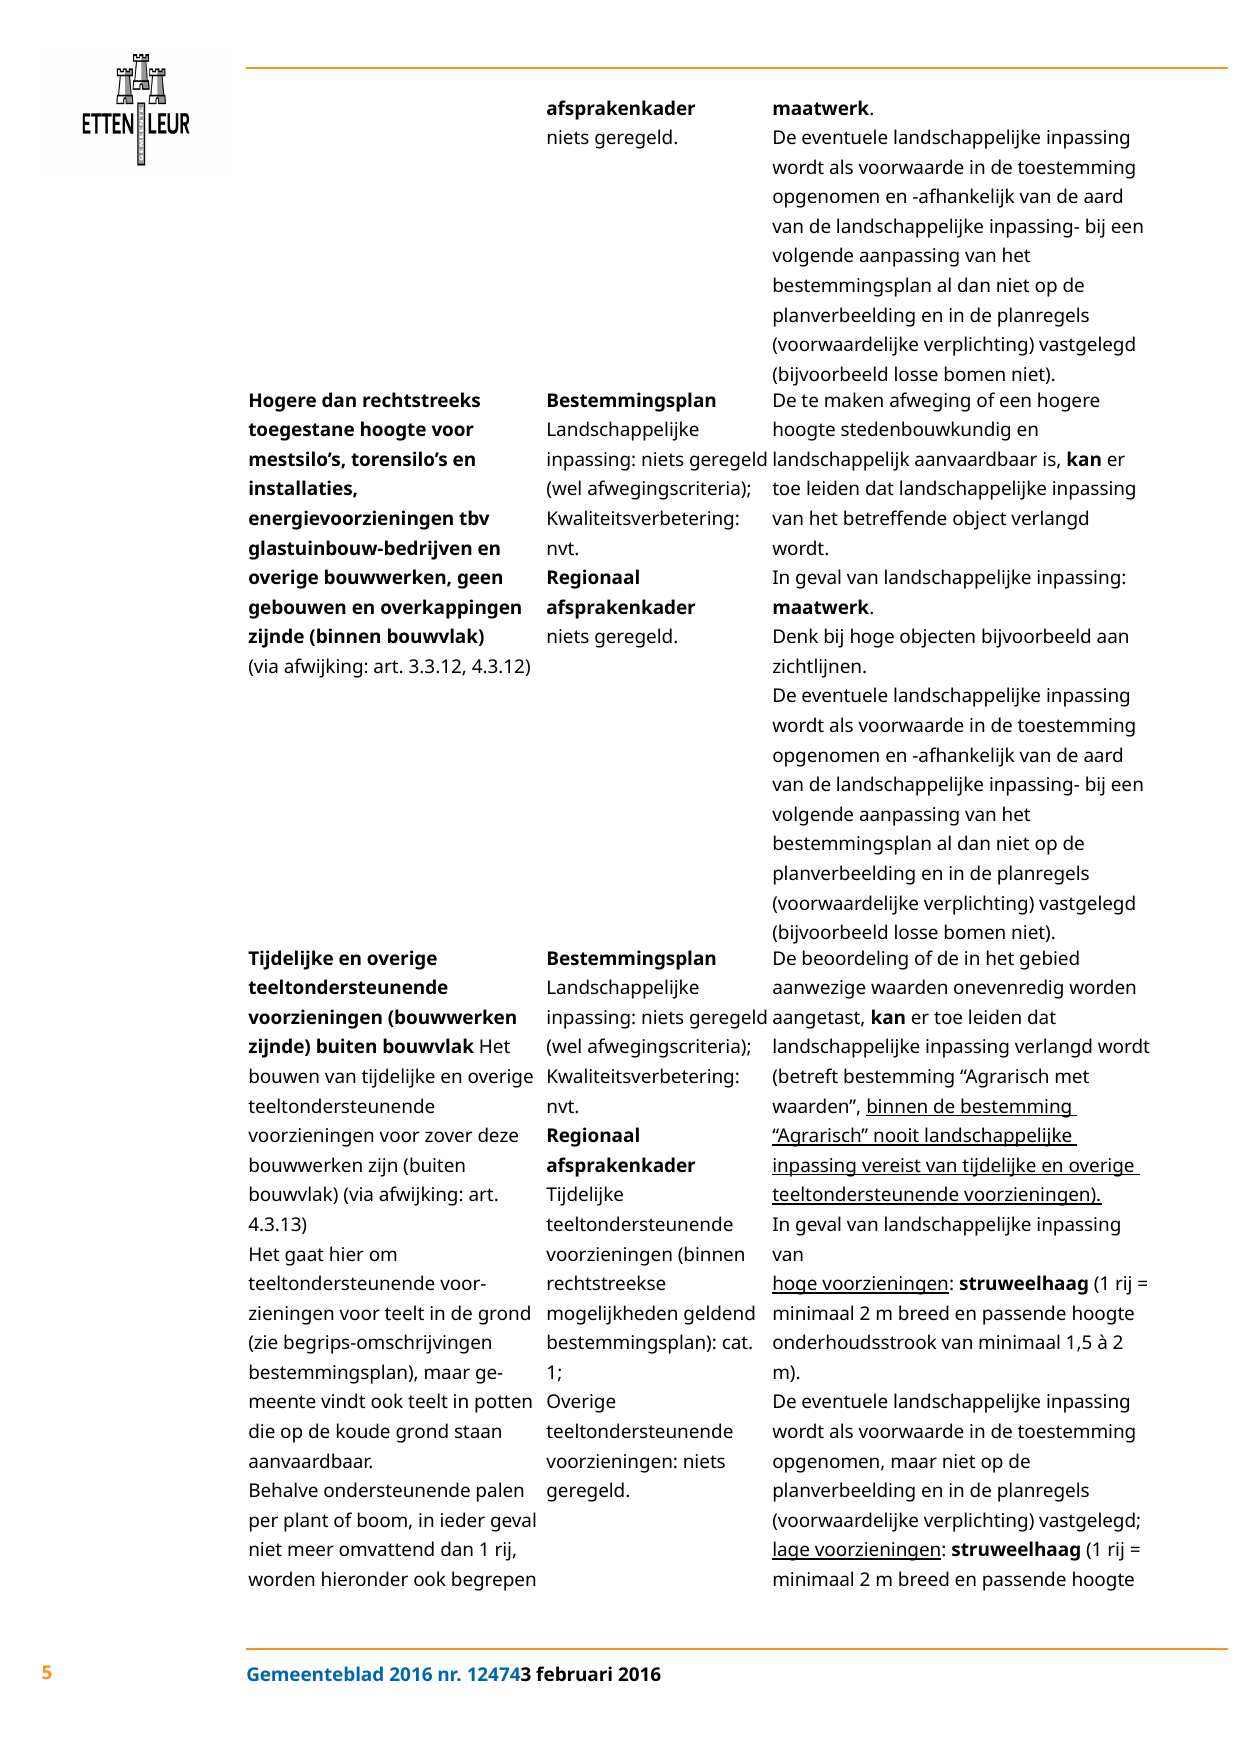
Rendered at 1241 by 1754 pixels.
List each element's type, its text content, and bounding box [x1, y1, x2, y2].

table_cell maatwerk. De eventuele landschappelijke inpassing wordt als voorwaarde in de toestemming opgenomen en -afhankelijk van de aard van de landschappelijke inpassing- bij een volgende aanpassing van het bestemmingsplan al dan niet op de planverbeelding en in de planregels (voorwaardelijke verplichting) vastgelegd (bijvoorbeeld losse bomen niet). [772, 95, 1152, 387]
table_cell Bestemmingsplan Landschappelijke inpassing: niets geregeld (wel afwegingscriteria); Kwaliteitsverbetering: nvt. Regionaal afsprakenkader niets geregeld. [546, 387, 772, 945]
table_cell Bestemmingsplan Landschappelijke inpassing: niets geregeld (wel afwegingscriteria); Kwaliteitsverbetering: nvt. Regionaal afsprakenkader Tijdelijke teeltondersteunende voorzieningen (binnen rechtstreekse mogelijkheden geldend bestemmingsplan): cat. 1; Overige teeltondersteunende voorzieningen: niets geregeld. [546, 945, 772, 1592]
table_cell afsprakenkader niets geregeld. [546, 95, 772, 387]
table_cell Tijdelijke en overige teeltondersteunende voorzieningen (bouwwerken zijnde) buiten bouwvlak Het bouwen van tijdelijke en overige teeltondersteunende voorzieningen voor zover deze bouwwerken zijn (buiten bouwvlak) (via afwijking: art. 4.3.13) Het gaat hier om teeltondersteunende voor-zieningen voor teelt in de grond (zie begrips-omschrijvingen bestemmingsplan), maar ge-meente vindt ook teelt in potten die op de koude grond staan aanvaardbaar. Behalve ondersteunende palen per plant of boom, in ieder geval niet meer omvattend dan 1 rij, worden hieronder ook begrepen [248, 945, 546, 1592]
table_cell Hogere dan rechtstreeks toegestane hoogte voor mestsilo’s, torensilo’s en installaties, energievoorzieningen tbv glastuinbouw-bedrijven en overige bouwwerken, geen gebouwen en overkappingen zijnde (binnen bouwvlak) (via afwijking: art. 3.3.12, 4.3.12) [248, 387, 546, 945]
table_cell De beoordeling of de in het gebied aanwezige waarden onevenredig worden aangetast, kan er toe leiden dat landschappelijke inpassing verlangd wordt (betreft bestemming “Agrarisch met waarden”, binnen de bestemming “Agrarisch” nooit landschappelijke inpassing vereist van tijdelijke en overige teeltondersteunende voorzieningen). In geval van landschappelijke inpassing van hoge voorzieningen: struweelhaag (1 rij = minimaal 2 m breed en passende hoogte onderhoudsstrook van minimaal 1,5 à 2 m). De eventuele landschappelijke inpassing wordt als voorwaarde in de toestemming opgenomen, maar niet op de planverbeelding en in de planregels (voorwaardelijke verplichting) vastgelegd; lage voorzieningen: struweelhaag (1 rij = minimaal 2 m breed en passende hoogte [772, 945, 1152, 1592]
picture [41, 47, 231, 172]
table_cell De te maken afweging of een hogere hoogte stedenbouwkundig en landschappelijk aanvaardbaar is, kan er toe leiden dat landschappelijke inpassing van het betreffende object verlangd wordt. In geval van landschappelijke inpassing: maatwerk. Denk bij hoge objecten bijvoorbeeld aan zichtlijnen. De eventuele landschappelijke inpassing wordt als voorwaarde in de toestemming opgenomen en -afhankelijk van de aard van de landschappelijke inpassing- bij een volgende aanpassing van het bestemmingsplan al dan niet op de planverbeelding en in de planregels (voorwaardelijke verplichting) vastgelegd (bijvoorbeeld losse bomen niet). [772, 387, 1152, 945]
table_cell [248, 95, 546, 387]
